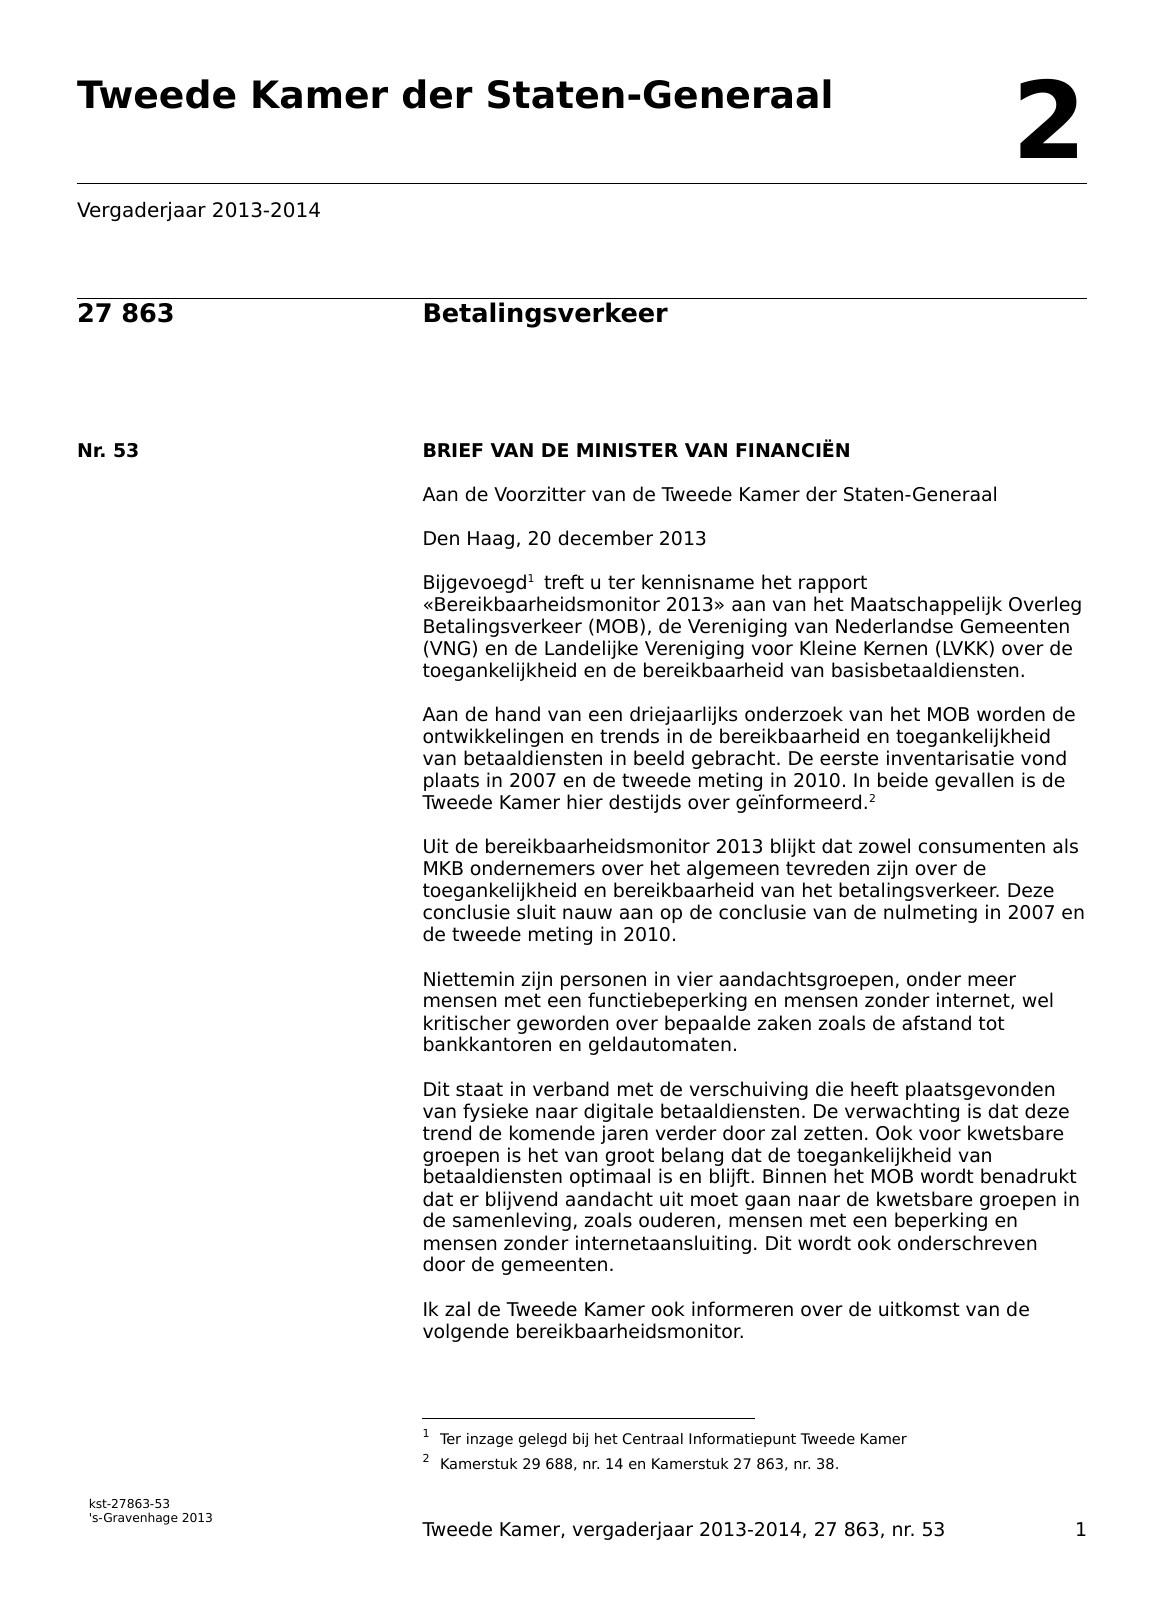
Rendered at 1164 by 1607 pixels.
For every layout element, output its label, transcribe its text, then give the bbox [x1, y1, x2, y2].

table_header Tweede Kamer der Staten-Generaal [77, 59, 886, 183]
text Bijgevoegd treft u ter kennisname het rapport «Bereikbaarheidsmonitor 2013» aan van het Maatschappelijk Overleg Betalingsverkeer (MOB), de Vereniging van Nederlandse Gemeenten (VNG) en de Landelijke Vereniging voor Kleine Kernen (LVKK) over de toegankelijkheid en de bereikbaarheid van basisbetaaldiensten. [422, 572, 1087, 682]
text Ter inzage gelegd bij het Centraal Informatiepunt Tweede Kamer [422, 1427, 1087, 1449]
text Kamerstuk 29 688, nr. 14 en Kamerstuk 27 863, nr. 38. [422, 1452, 1087, 1474]
text Den Haag, 20 december 2013 [422, 528, 1087, 550]
text Dit staat in verband met de verschuiving die heeft plaatsgevonden van fysieke naar digitale betaaldiensten. De verwachting is dat deze trend de komende jaren verder door zal zetten. Ook voor kwetsbare groepen is het van groot belang dat de toegankelijkheid van betaaldiensten optimaal is en blijft. Binnen het MOB wordt benadrukt dat er blijvend aandacht uit moet gaan naar de kwetsbare groepen in de samenleving, zoals ouderen, mensen met een beperking en mensen zonder internetaansluiting. Dit wordt ook onderschreven door de gemeenten. [422, 1078, 1087, 1276]
text Ik zal de Tweede Kamer ook informeren over de uitkomst van de volgende bereikbaarheidsmonitor. [422, 1298, 1087, 1342]
text 's-Gravenhage 2013 [88, 1511, 323, 1525]
subtitle Nr. 53 BRIEF VAN DE MINISTER VAN FINANCIËN [77, 440, 1087, 462]
text Niettemin zijn personen in vier aandachtsgroepen, onder meer mensen met een functiebeperking en mensen zonder internet, wel kritischer geworden over bepaalde zaken zoals de afstand tot bankkantoren en geldautomaten. [422, 968, 1087, 1056]
text kst-27863-53 [88, 1497, 323, 1511]
text Aan de hand van een driejaarlijks onderzoek van het MOB worden de ontwikkelingen en trends in de bereikbaarheid en toegankelijkheid van betaaldiensten in beeld gebracht. De eerste inventarisatie vond plaats in 2007 en de tweede meting in 2010. In beide gevallen is de Tweede Kamer hier destijds over geïnformeerd. [422, 704, 1087, 814]
text Uit de bereikbaarheidsmonitor 2013 blijkt dat zowel consumenten als MKB ondernemers over het algemeen tevreden zijn over de toegankelijkheid en bereikbaarheid van het betalingsverkeer. Deze conclusie sluit nauw aan op de conclusie van de nulmeting in 2007 en de tweede meting in 2010. [422, 836, 1087, 946]
table_header 2 [886, 59, 1087, 183]
subtitle 27 863 Betalingsverkeer [77, 299, 1087, 329]
text Aan de Voorzitter van de Tweede Kamer der Staten-Generaal [422, 484, 1087, 506]
table_cell Vergaderjaar 2013-2014 [77, 184, 1087, 298]
